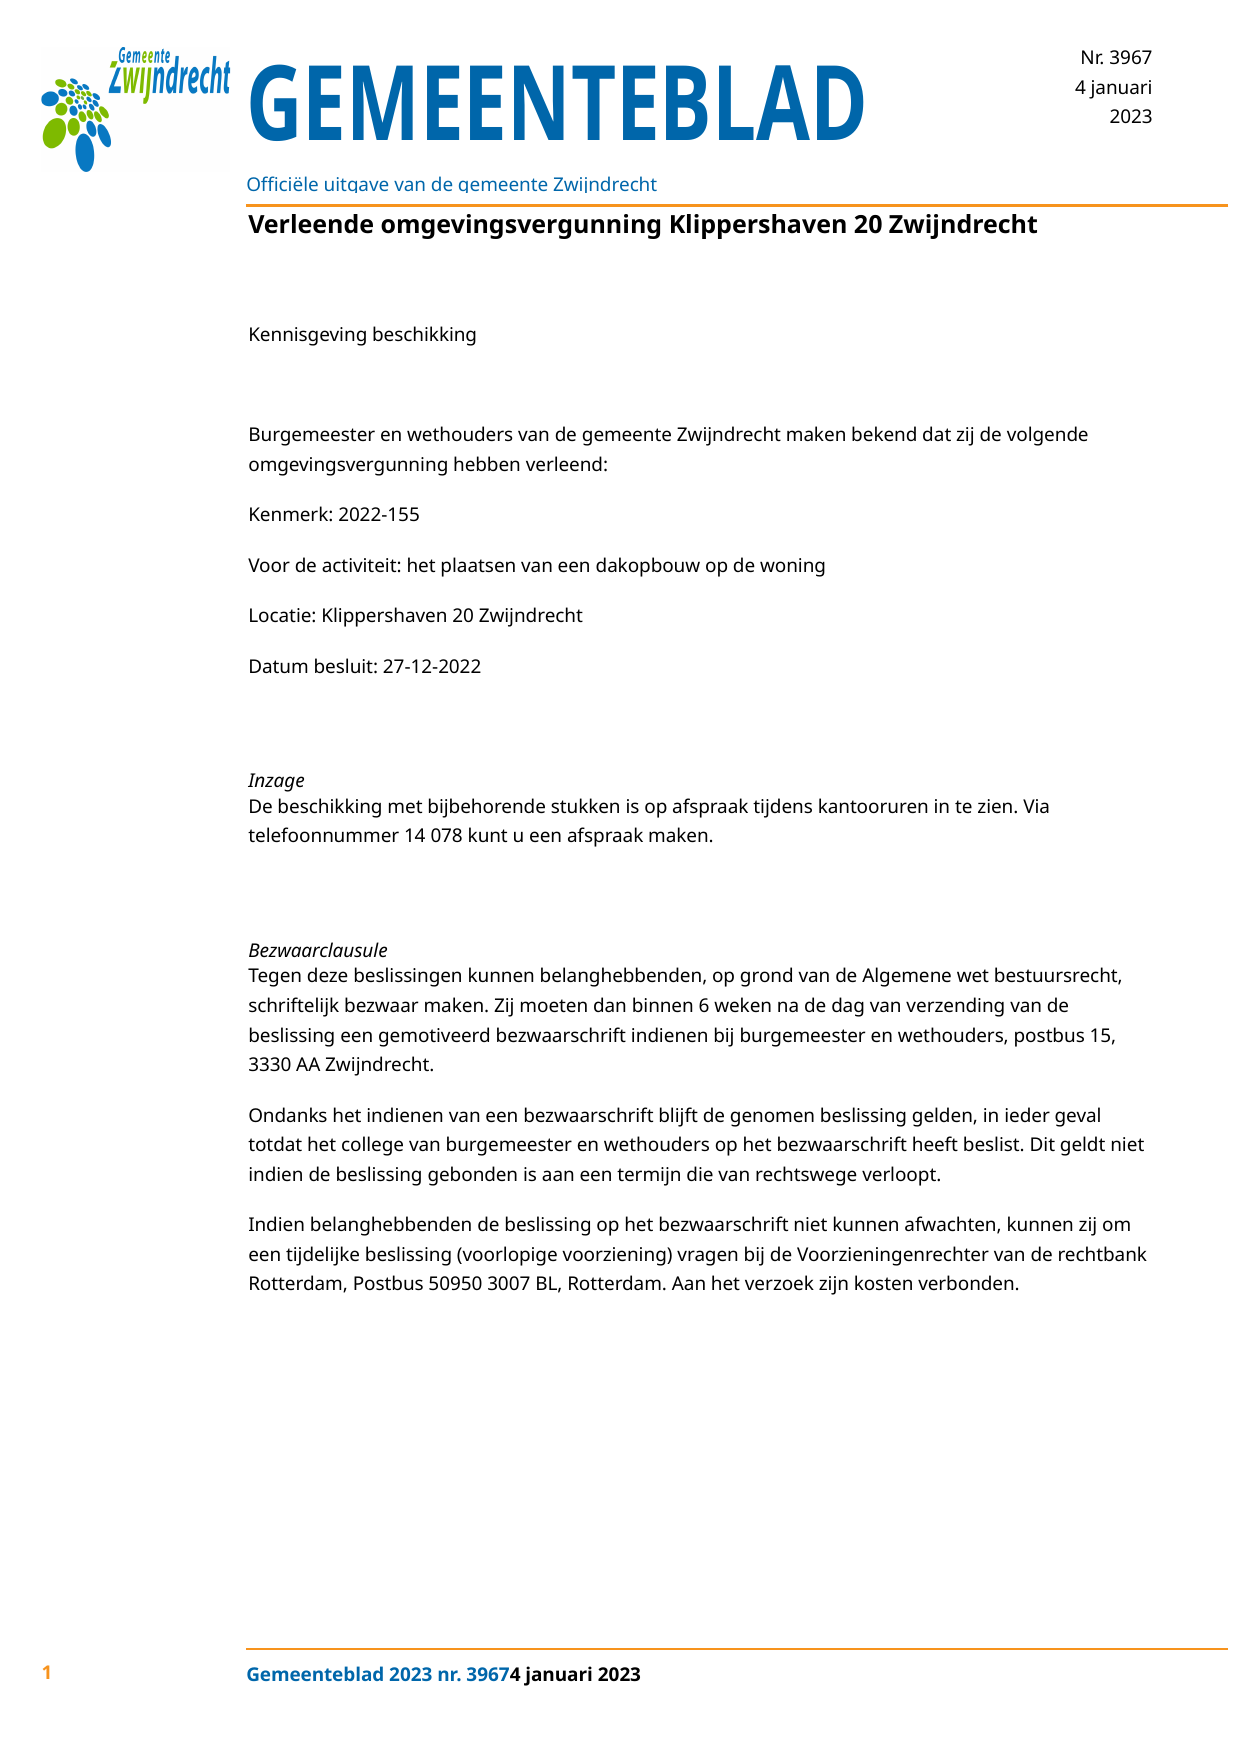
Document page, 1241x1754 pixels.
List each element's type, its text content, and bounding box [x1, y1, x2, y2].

text Tegen deze beslissingen kunnen belanghebbenden, op grond van de Algemene wet bestuursrecht, schriftelijk bezwaar maken. Zij moeten dan binnen 6 weken na de dag van verzending van de beslissing een gemotiveerd bezwaarschrift indienen bij burgemeester en wethouders, postbus 15, 3330 AA Zwijndrecht. [248, 963, 1152, 1077]
text Voor de activiteit: het plaatsen van een dakopbouw op de woning [248, 552, 1152, 578]
text De beschikking met bijbehorende stukken is op afspraak tijdens kantooruren in te zien. Via telefoonnummer 14 078 kunt u een afspraak maken. [248, 793, 1152, 848]
text Locatie: Klippershaven 20 Zwijndrecht [248, 602, 1152, 628]
text Inzage [248, 767, 1152, 793]
text Indien belanghebbenden de beslissing op het bezwaarschrift niet kunnen afwachten, kunnen zij om een tijdelijke beslissing (voorlopige voorziening) vragen bij de Voorzieningenrechter van de rechtbank Rotterdam, Postbus 50950 3007 BL, Rotterdam. Aan het verzoek zijn kosten verbonden. [248, 1211, 1152, 1296]
picture [41, 47, 231, 172]
text Kennisgeving beschikking [248, 321, 1152, 346]
text Verleende omgevingsvergunning Klippershaven 20 Zwijndrecht [248, 207, 1152, 241]
text Burgemeester en wethouders van de gemeente Zwijndrecht maken bekend dat zij de volgende omgevingsvergunning hebben verleend: [248, 422, 1152, 477]
text Bezwaarclausule [248, 937, 1152, 963]
text Ondanks het indienen van een bezwaarschrift blijft de genomen beslissing gelden, in ieder geval totdat het college van burgemeester en wethouders op het bezwaarschrift heeft beslist. Dit geldt niet indien de beslissing gebonden is aan een termijn die van rechtswege verloopt. [248, 1102, 1152, 1187]
text Kenmerk: 2022-155 [248, 502, 1152, 527]
text Datum besluit: 27-12-2022 [248, 653, 1152, 678]
